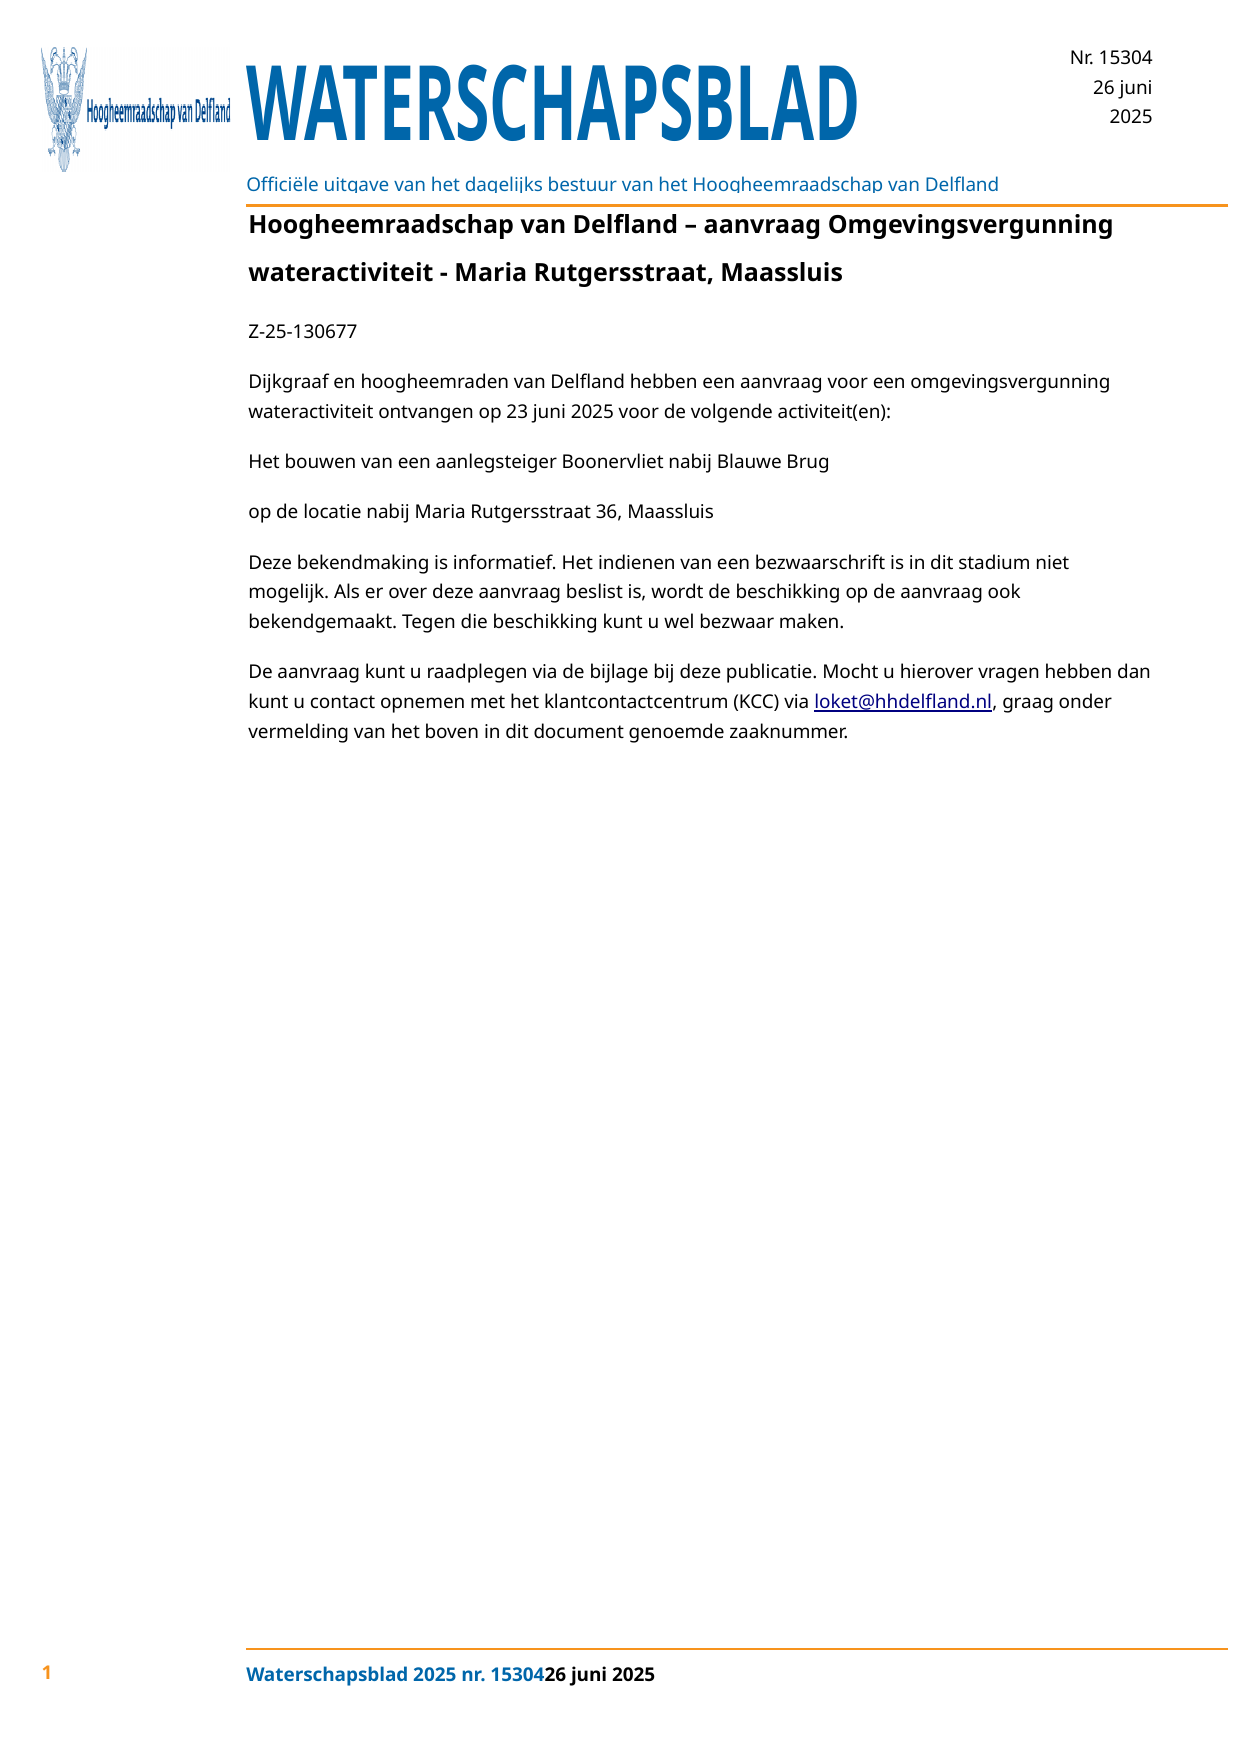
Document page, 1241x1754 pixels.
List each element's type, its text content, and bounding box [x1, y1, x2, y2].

text Dijkgraaf en hoogheemraden van Delfland hebben een aanvraag voor een omgevingsvergunning wateractiviteit ontvangen op 23 juni 2025 voor de volgende activiteit(en): [248, 368, 1152, 424]
text Deze bekendmaking is informatief. Het indienen van een bezwaarschrift is in dit stadium niet mogelijk. Als er over deze aanvraag beslist is, wordt de beschikking op de aanvraag ook bekendgemaakt. Tegen die beschikking kunt u wel bezwaar maken. [248, 549, 1152, 634]
text Hoogheemraadschap van Delfland – aanvraag Omgevingsvergunning wateractiviteit - Maria Rutgersstraat, Maassluis [248, 207, 1152, 288]
text op de locatie nabij Maria Rutgersstraat 36, Maassluis [248, 499, 1152, 524]
picture [41, 47, 231, 172]
text Het bouwen van een aanlegsteiger Boonervliet nabij Blauwe Brug [248, 448, 1152, 474]
text De aanvraag kunt u raadplegen via de bijlage bij deze publicatie. Mocht u hierover vragen hebben dan kunt u contact opnemen met het klantcontactcentrum (KCC) via loket@hhdelfland.nl, graag onder vermelding van het boven in dit document genoemde zaaknummer. [248, 659, 1152, 744]
text Z-25-130677 [248, 318, 1152, 344]
